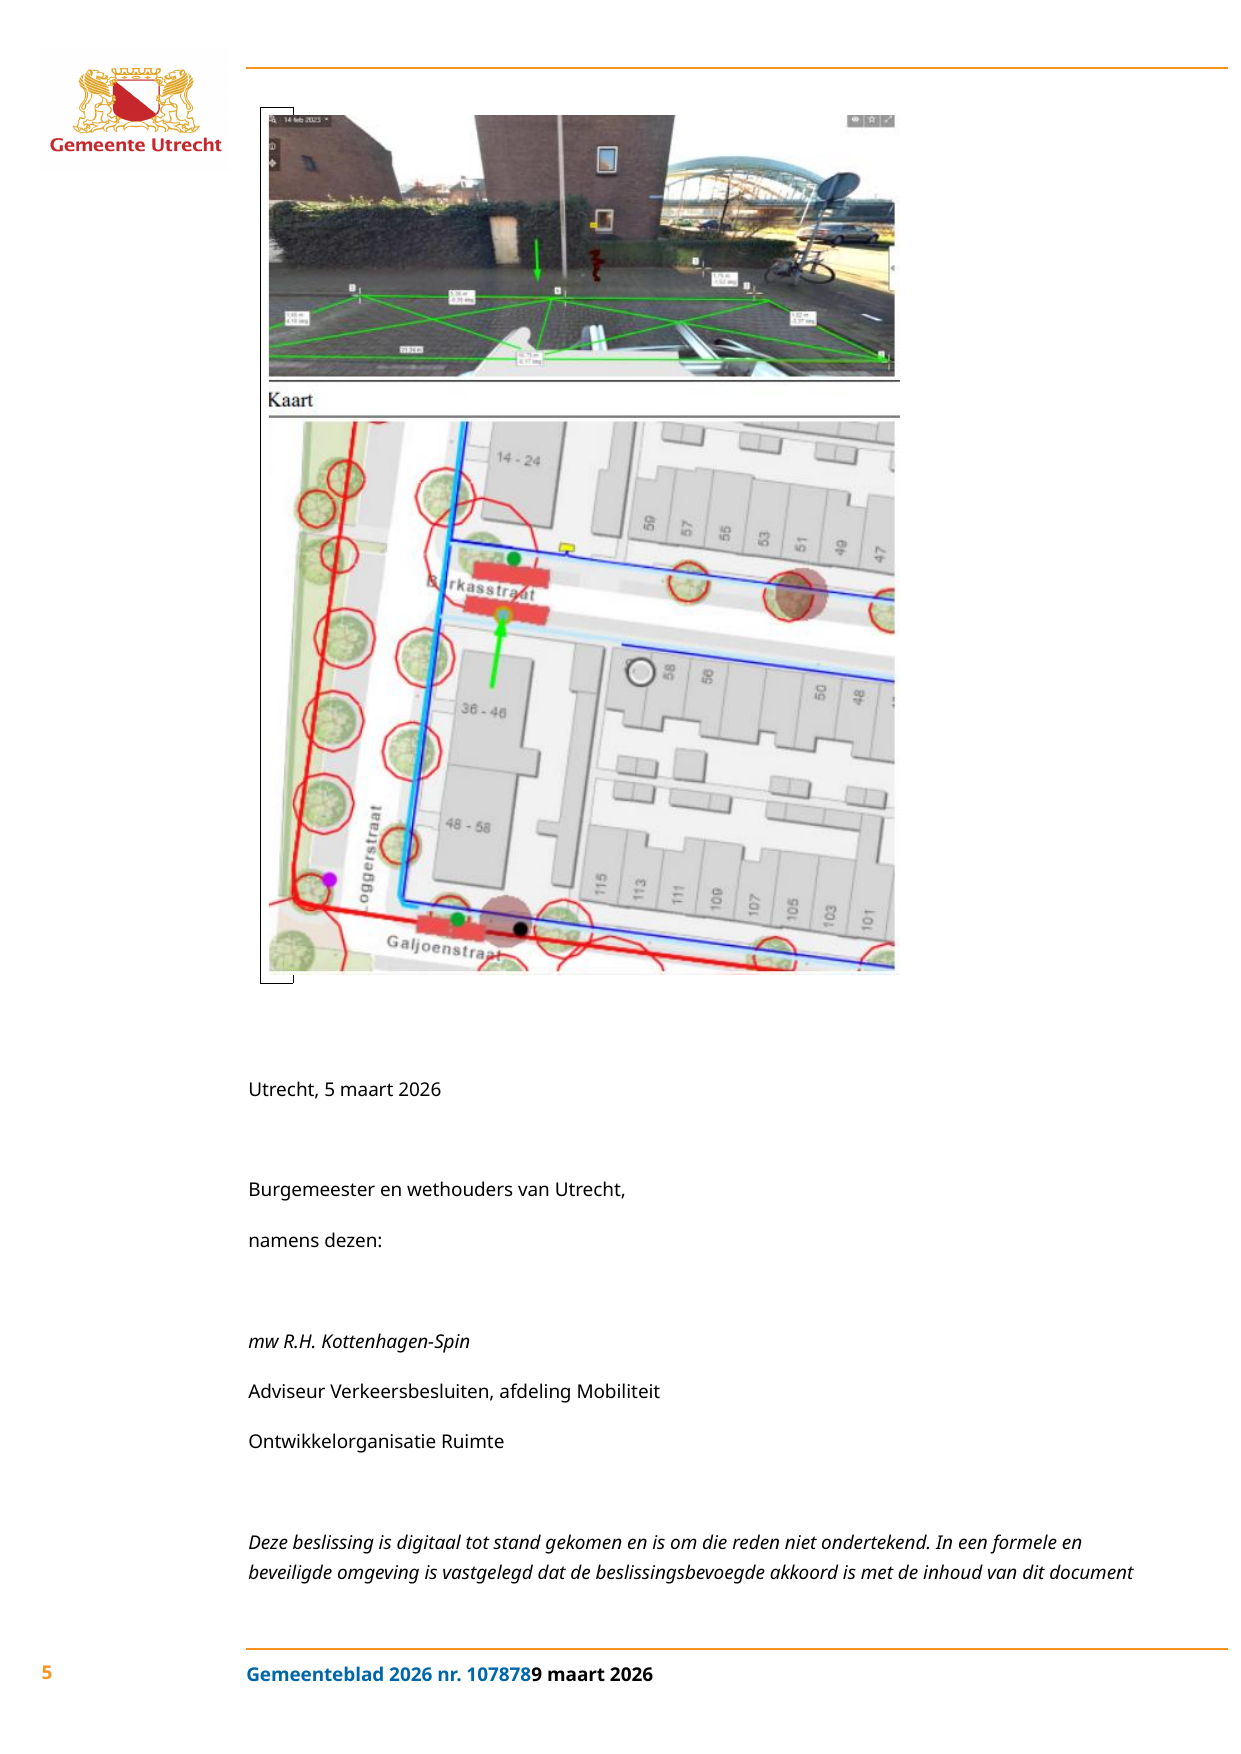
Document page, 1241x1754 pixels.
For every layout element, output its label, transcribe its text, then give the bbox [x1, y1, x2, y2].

text namens dezen: [248, 1227, 1152, 1253]
text Utrecht, 5 maart 2026 [248, 1076, 1152, 1102]
text Ontwikkelorganisatie Ruimte [248, 1429, 1152, 1454]
text Deze beslissing is digitaal tot stand gekomen en is om die reden niet ondertekend. In een formele en beveiligde omgeving is vastgelegd dat de beslissingsbevoegde akkoord is met de inhoud van dit document [248, 1529, 1152, 1585]
text Burgemeester en wethouders van Utrecht, [248, 1177, 1152, 1202]
picture [41, 47, 231, 172]
text mw R.H. Kottenhagen-Spin [248, 1328, 1152, 1354]
text Adviseur Verkeersbesluiten, afdeling Mobiliteit [248, 1378, 1152, 1404]
picture [268, 115, 900, 975]
